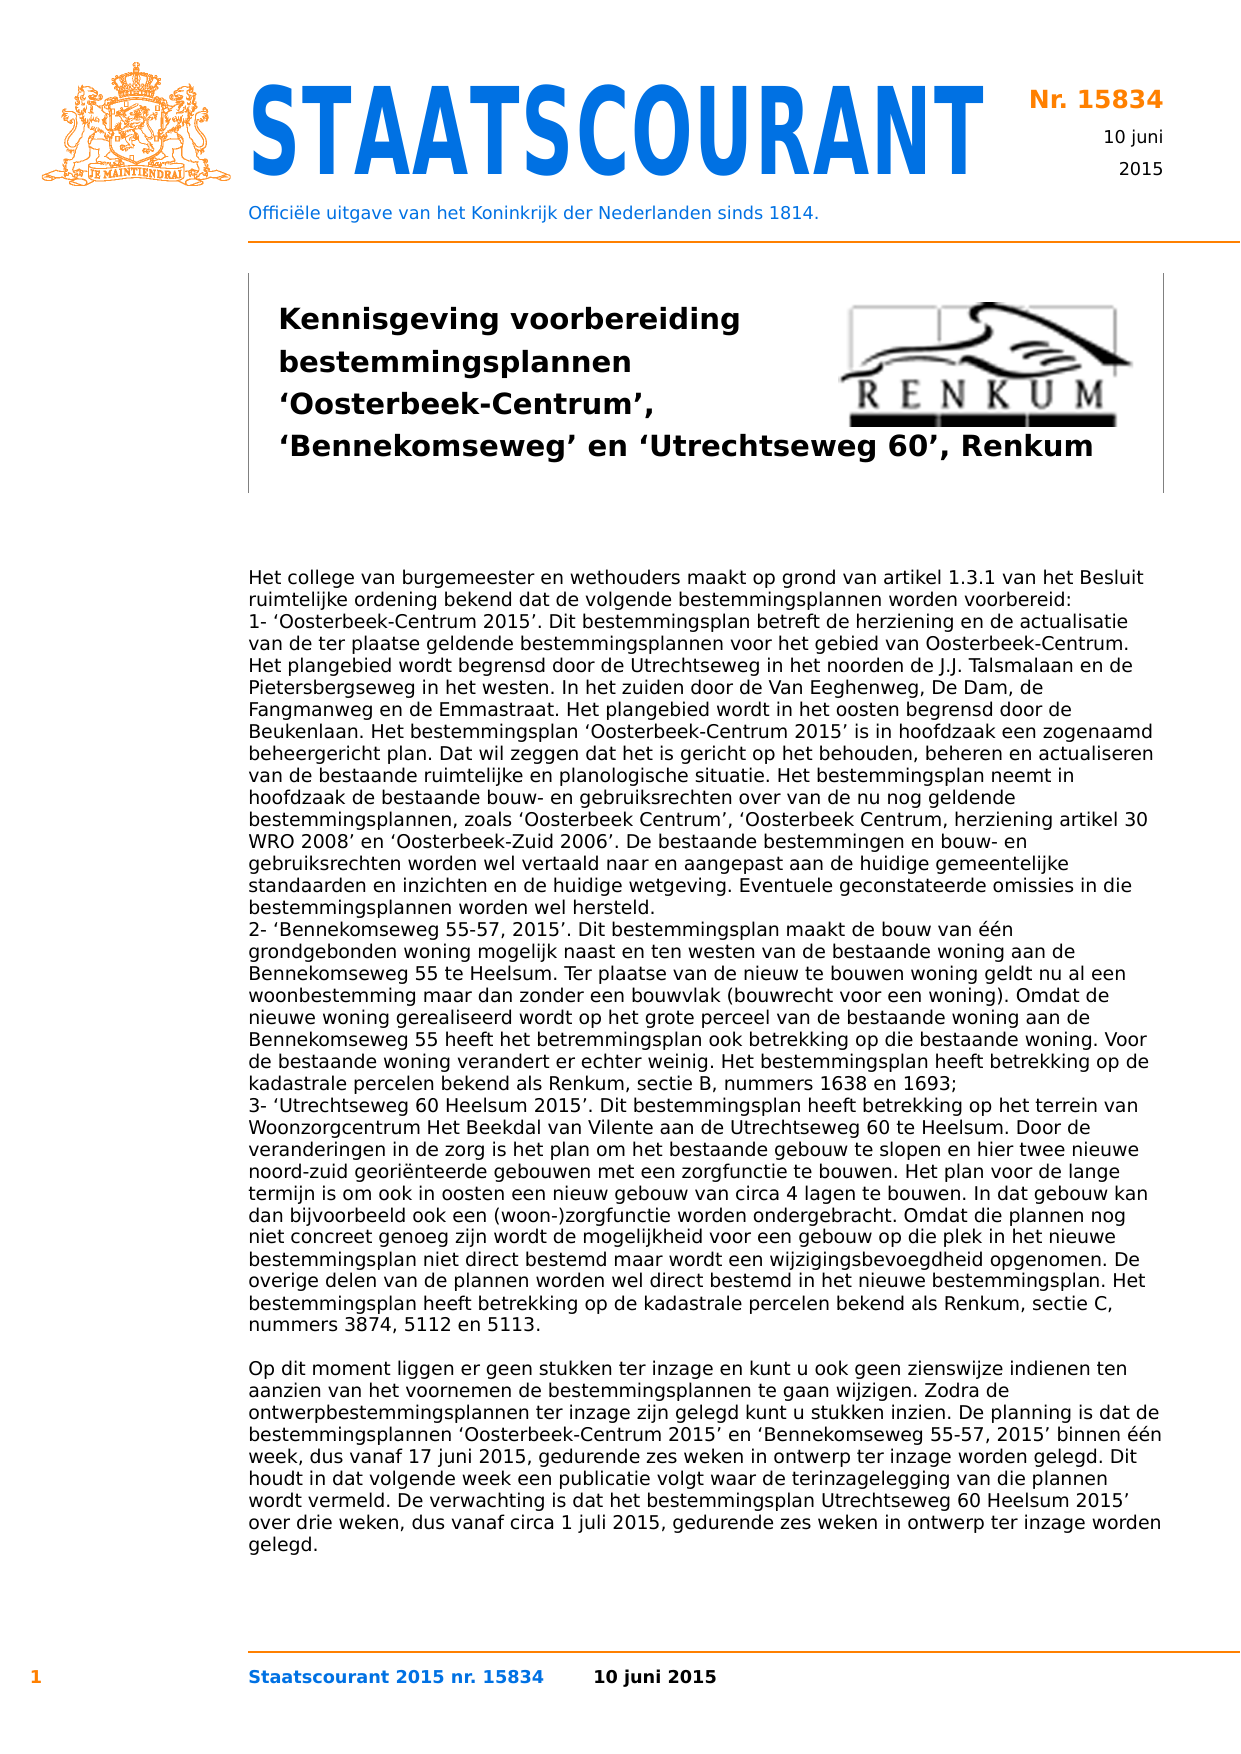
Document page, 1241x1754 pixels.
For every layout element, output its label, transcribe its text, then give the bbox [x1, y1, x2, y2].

text Het college van burgemeester en wethouders maakt op grond van artikel 1.3.1 van het Besluit ruimtelijke ordening bekend dat de volgende bestemmingsplannen worden voorbereid: [248, 567, 1163, 611]
table_header [25, 62, 248, 241]
table_header Nr. 15834 [998, 62, 1240, 121]
subtitle Kennisgeving voorbereiding bestemmingsplannen ‘Oosterbeek-Centrum’, ‘Bennekomseweg’ en ‘Utrechtseweg 60’, Renkum [249, 273, 1163, 493]
text 2- ‘Bennekomseweg 55-57, 2015’. Dit bestemmingsplan maakt de bouw van één grondgebonden woning mogelijk naast en ten westen van de bestaande woning aan de Bennekomseweg 55 te Heelsum. Ter plaatse van de nieuw te bouwen woning geldt nu al een woonbestemming maar dan zonder een bouwvlak (bouwrecht voor een woning). Omdat de nieuwe woning gerealiseerd wordt op het grote perceel van de bestaande woning aan de Bennekomseweg 55 heeft het betremmingsplan ook betrekking op die bestaande woning. Voor de bestaande woning verandert er echter weinig. Het bestemmingsplan heeft betrekking op de kadastrale percelen bekend als Renkum, sectie B, nummers 1638 en 1693; [248, 919, 1163, 1094]
text 3- ‘Utrechtseweg 60 Heelsum 2015’. Dit bestemmingsplan heeft betrekking op het terrein van Woonzorgcentrum Het Beekdal van Vilente aan de Utrechtseweg 60 te Heelsum. Door de veranderingen in de zorg is het plan om het bestaande gebouw te slopen en hier twee nieuwe noord-zuid georiënteerde gebouwen met een zorgfunctie te bouwen. Het plan voor de lange termijn is om ook in oosten een nieuw gebouw van circa 4 lagen te bouwen. In dat gebouw kan dan bijvoorbeeld ook een (woon-)zorgfunctie worden ondergebracht. Omdat die plannen nog niet concreet genoeg zijn wordt de mogelijkheid voor een gebouw op die plek in het nieuwe bestemmingsplan niet direct bestemd maar wordt een wijzigingsbevoegdheid opgenomen. De overige delen van de plannen worden wel direct bestemd in het nieuwe bestemmingsplan. Het bestemmingsplan heeft betrekking op de kadastrale percelen bekend als Renkum, sectie C, nummers 3874, 5112 en 5113. [248, 1094, 1163, 1336]
table_cell 2015 [998, 153, 1240, 203]
picture [838, 302, 1134, 427]
text Op dit moment liggen er geen stukken ter inzage en kunt u ook geen zienswijze indienen ten aanzien van het voornemen de bestemmingsplannen te gaan wijzigen. Zodra de ontwerpbestemmingsplannen ter inzage zijn gelegd kunt u stukken inzien. De planning is dat de bestemmingsplannen ‘Oosterbeek-Centrum 2015’ en ‘Bennekomseweg 55-57, 2015’ binnen één week, dus vanaf 17 juni 2015, gedurende zes weken in ontwerp ter inzage worden gelegd. Dit houdt in dat volgende week een publicatie volgt waar de terinzagelegging van die plannen wordt vermeld. De verwachting is dat het bestemmingsplan Utrechtseweg 60 Heelsum 2015’ over drie weken, dus vanaf circa 1 juli 2015, gedurende zes weken in ontwerp ter inzage worden gelegd. [248, 1358, 1163, 1556]
picture [41, 62, 231, 186]
table_cell Officiële uitgave van het Koninkrijk der Nederlanden sinds 1814. [248, 203, 1240, 241]
table_cell 10 juni [998, 121, 1240, 153]
table_header STAATSCOURANT [248, 62, 998, 203]
text 1- ‘Oosterbeek-Centrum 2015’. Dit bestemmingsplan betreft de herziening en de actualisatie van de ter plaatse geldende bestemmingsplannen voor het gebied van Oosterbeek-Centrum. Het plangebied wordt begrensd door de Utrechtseweg in het noorden de J.J. Talsmalaan en de Pietersbergseweg in het westen. In het zuiden door de Van Eeghenweg, De Dam, de Fangmanweg en de Emmastraat. Het plangebied wordt in het oosten begrensd door de Beukenlaan. Het bestemmingsplan ‘Oosterbeek-Centrum 2015’ is in hoofdzaak een zogenaamd beheergericht plan. Dat wil zeggen dat het is gericht op het behouden, beheren en actualiseren van de bestaande ruimtelijke en planologische situatie. Het bestemmingsplan neemt in hoofdzaak de bestaande bouw- en gebruiksrechten over van de nu nog geldende bestemmingsplannen, zoals ‘Oosterbeek Centrum’, ‘Oosterbeek Centrum, herziening artikel 30 WRO 2008’ en ‘Oosterbeek-Zuid 2006’. De bestaande bestemmingen en bouw- en gebruiksrechten worden wel vertaald naar en aangepast aan de huidige gemeentelijke standaarden en inzichten en de huidige wetgeving. Eventuele geconstateerde omissies in die bestemmingsplannen worden wel hersteld. [248, 611, 1163, 919]
